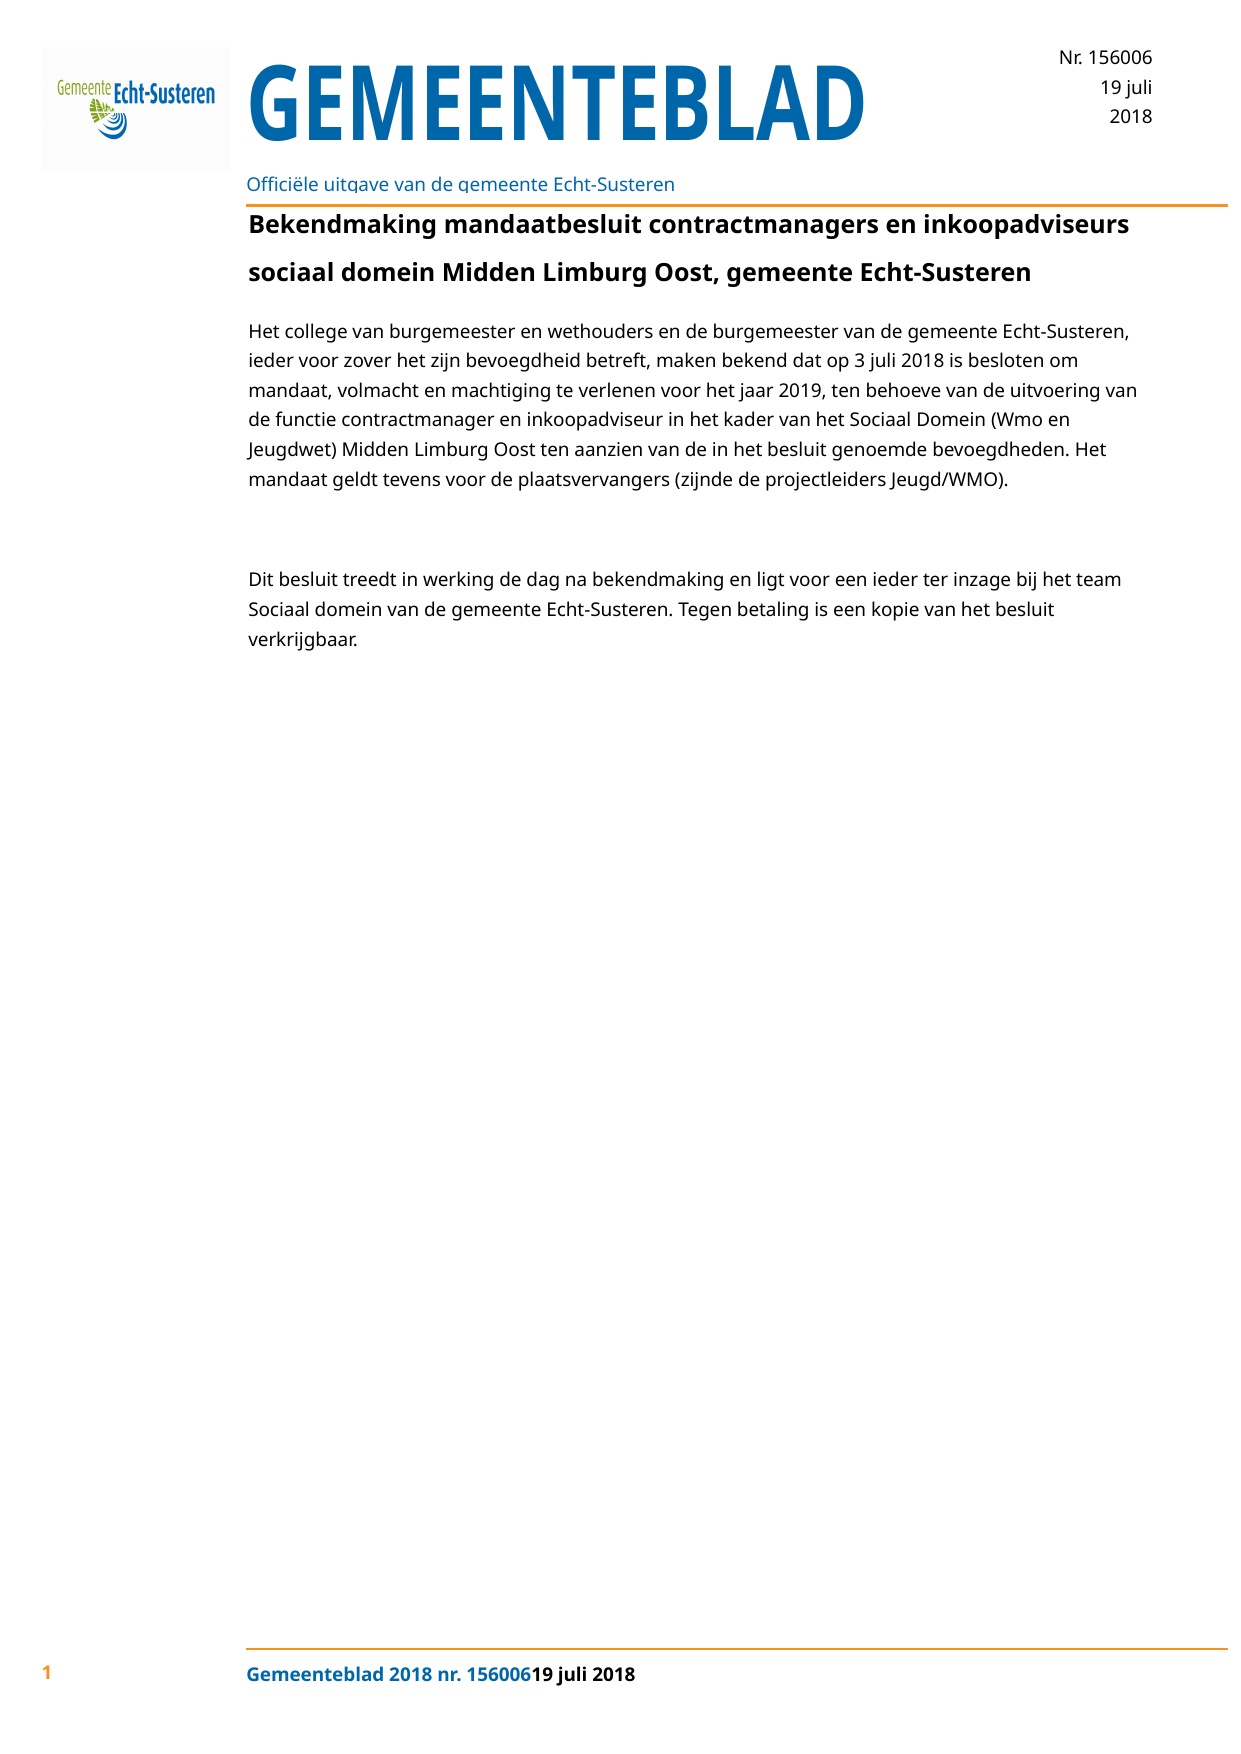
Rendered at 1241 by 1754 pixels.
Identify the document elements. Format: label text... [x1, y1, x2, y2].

text Bekendmaking mandaatbesluit contractmanagers en inkoopadviseurs sociaal domein Midden Limburg Oost, gemeente Echt-Susteren [248, 207, 1152, 288]
text Het college van burgemeester en wethouders en de burgemeester van de gemeente Echt-Susteren, ieder voor zover het zijn bevoegdheid betreft, maken bekend dat op 3 juli 2018 is besloten om mandaat, volmacht en machtiging te verlenen voor het jaar 2019, ten behoeve van de uitvoering van de functie contractmanager en inkoopadviseur in het kader van het Sociaal Domein (Wmo en Jeugdwet) Midden Limburg Oost ten aanzien van de in het besluit genoemde bevoegdheden. Het mandaat geldt tevens voor de plaatsvervangers (zijnde de projectleiders Jeugd/WMO). [248, 318, 1152, 492]
picture [41, 47, 231, 172]
text Dit besluit treedt in werking de dag na bekendmaking en ligt voor een ieder ter inzage bij het team Sociaal domein van de gemeente Echt-Susteren. Tegen betaling is een kopie van het besluit verkrijgbaar. [248, 567, 1152, 652]
